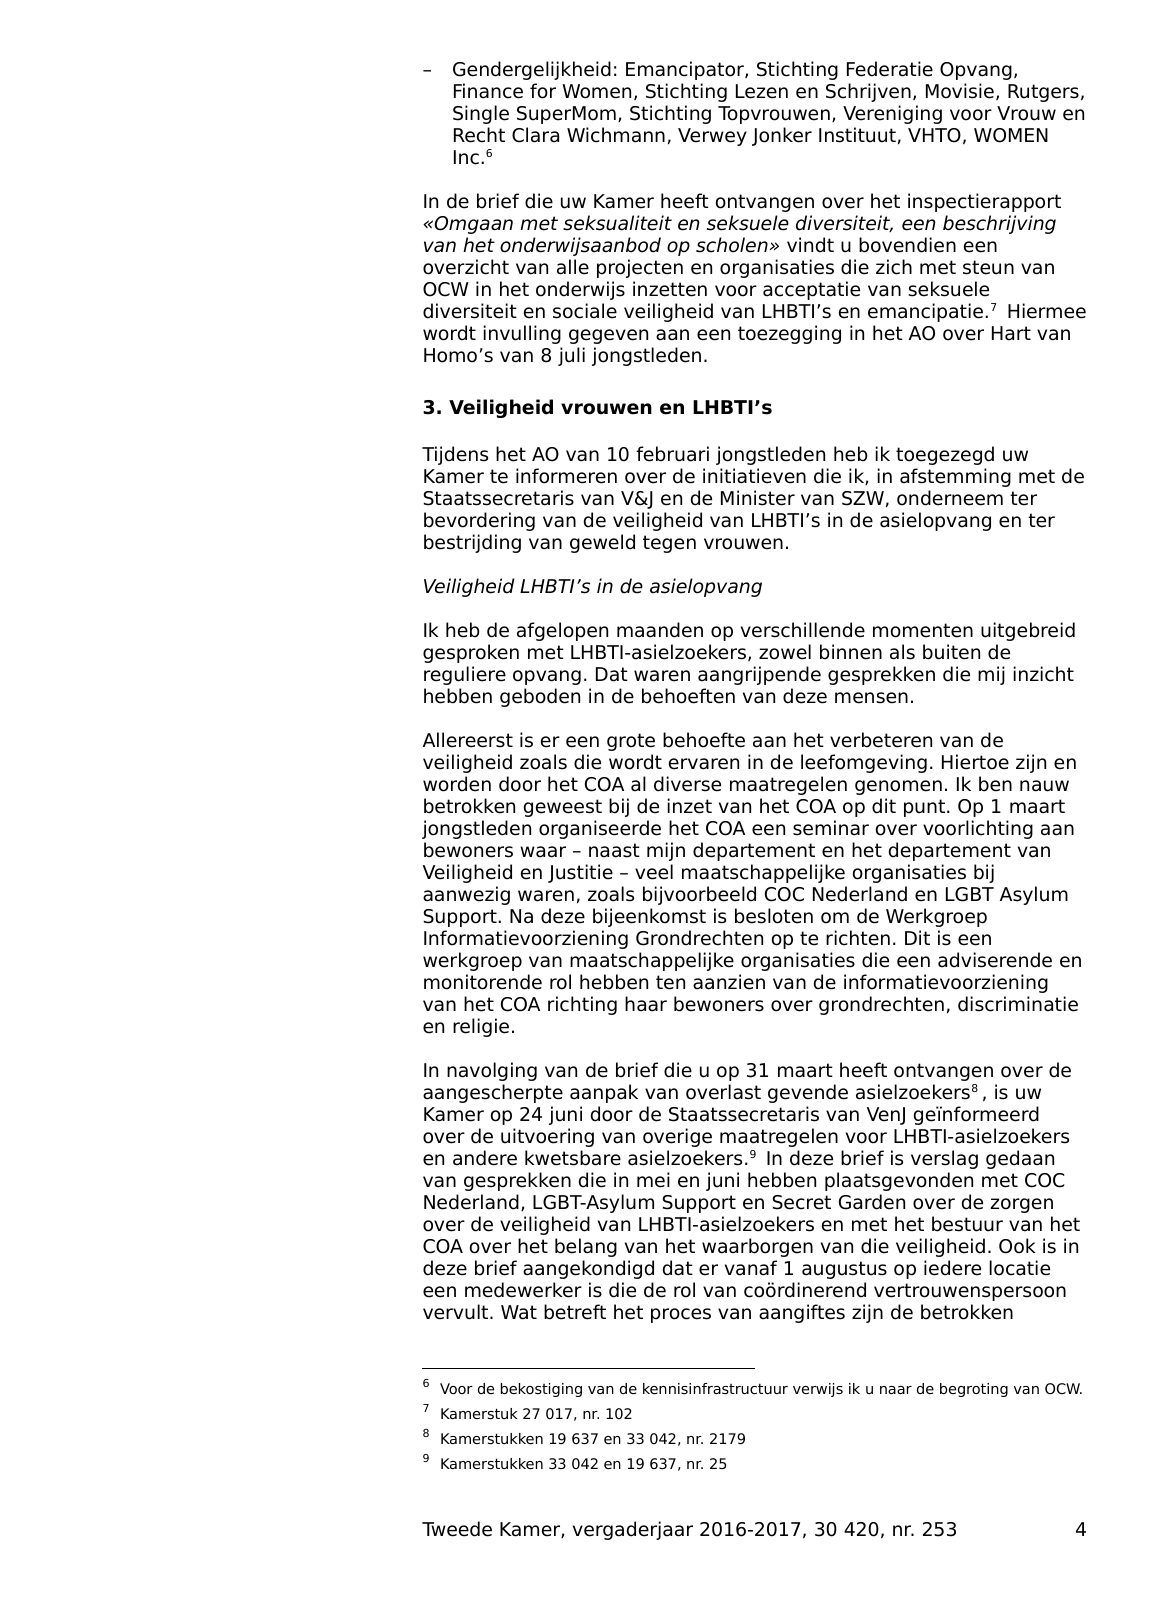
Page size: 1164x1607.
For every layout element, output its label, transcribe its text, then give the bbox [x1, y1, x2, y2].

text Kamerstuk 27 017, nr. 102 [422, 1402, 1087, 1424]
text Tijdens het AO van 10 februari jongstleden heb ik toegezegd uw Kamer te informeren over de initiatieven die ik, in afstemming met de Staatssecretaris van V&J en de Minister van SZW, onderneem ter bevordering van de veiligheid van LHBTI’s in de asielopvang en ter bestrijding van geweld tegen vrouwen. [422, 444, 1087, 554]
text In navolging van de brief die u op 31 maart heeft ontvangen over de aangescherpte aanpak van overlast gevende asielzoekers, is uw Kamer op 24 juni door de Staatssecretaris van VenJ geïnformeerd over de uitvoering van overige maatregelen voor LHBTI-asielzoekers en andere kwetsbare asielzoekers. In deze brief is verslag gedaan van gesprekken die in mei en juni hebben plaatsgevonden met COC Nederland, LGBT-Asylum Support en Secret Garden over de zorgen over de veiligheid van LHBTI-asielzoekers en met het bestuur van het COA over het belang van het waarborgen van die veiligheid. Ook is in deze brief aangekondigd dat er vanaf 1 augustus op iedere locatie een medewerker is die de rol van coördinerend vertrouwenspersoon vervult. Wat betreft het proces van aangiftes zijn de betrokken [422, 1060, 1087, 1324]
text Kamerstukken 19 637 en 33 042, nr. 2179 [422, 1427, 1087, 1449]
subtitle Veiligheid LHBTI’s in de asielopvang [422, 576, 1087, 598]
text Allereerst is er een grote behoefte aan het verbeteren van de veiligheid zoals die wordt ervaren in de leefomgeving. Hiertoe zijn en worden door het COA al diverse maatregelen genomen. Ik ben nauw betrokken geweest bij de inzet van het COA op dit punt. Op 1 maart jongstleden organiseerde het COA een seminar over voorlichting aan bewoners waar – naast mijn departement en het departement van Veiligheid en Justitie – veel maatschappelijke organisaties bij aanwezig waren, zoals bijvoorbeeld COC Nederland en LGBT Asylum Support. Na deze bijeenkomst is besloten om de Werkgroep Informatievoorziening Grondrechten op te richten. Dit is een werkgroep van maatschappelijke organisaties die een adviserende en monitorende rol hebben ten aanzien van de informatievoorziening van het COA richting haar bewoners over grondrechten, discriminatie en religie. [422, 730, 1087, 1038]
text Kamerstukken 33 042 en 19 637, nr. 25 [422, 1452, 1087, 1474]
text Voor de bekostiging van de kennisinfrastructuur verwijs ik u naar de begroting van OCW. [422, 1377, 1087, 1399]
text In de brief die uw Kamer heeft ontvangen over het inspectierapport «Omgaan met seksualiteit en seksuele diversiteit, een beschrijving van het onderwijsaanbod op scholen» vindt u bovendien een overzicht van alle projecten en organisaties die zich met steun van OCW in het onderwijs inzetten voor acceptatie van seksuele diversiteit en sociale veiligheid van LHBTI’s en emancipatie. Hiermee wordt invulling gegeven aan een toezegging in het AO over Hart van Homo’s van 8 juli jongstleden. [422, 191, 1087, 367]
text – Gendergelijkheid: Emancipator, Stichting Federatie Opvang, Finance for Women, Stichting Lezen en Schrijven, Movisie, Rutgers, Single SuperMom, Stichting Topvrouwen, Vereniging voor Vrouw en Recht Clara Wichmann, Verwey Jonker Instituut, VHTO, WOMEN Inc. [422, 59, 1087, 169]
subtitle 3. Veiligheid vrouwen en LHBTI’s [422, 397, 1087, 419]
text Ik heb de afgelopen maanden op verschillende momenten uitgebreid gesproken met LHBTI-asielzoekers, zowel binnen als buiten de reguliere opvang. Dat waren aangrijpende gesprekken die mij inzicht hebben geboden in de behoeften van deze mensen. [422, 620, 1087, 708]
